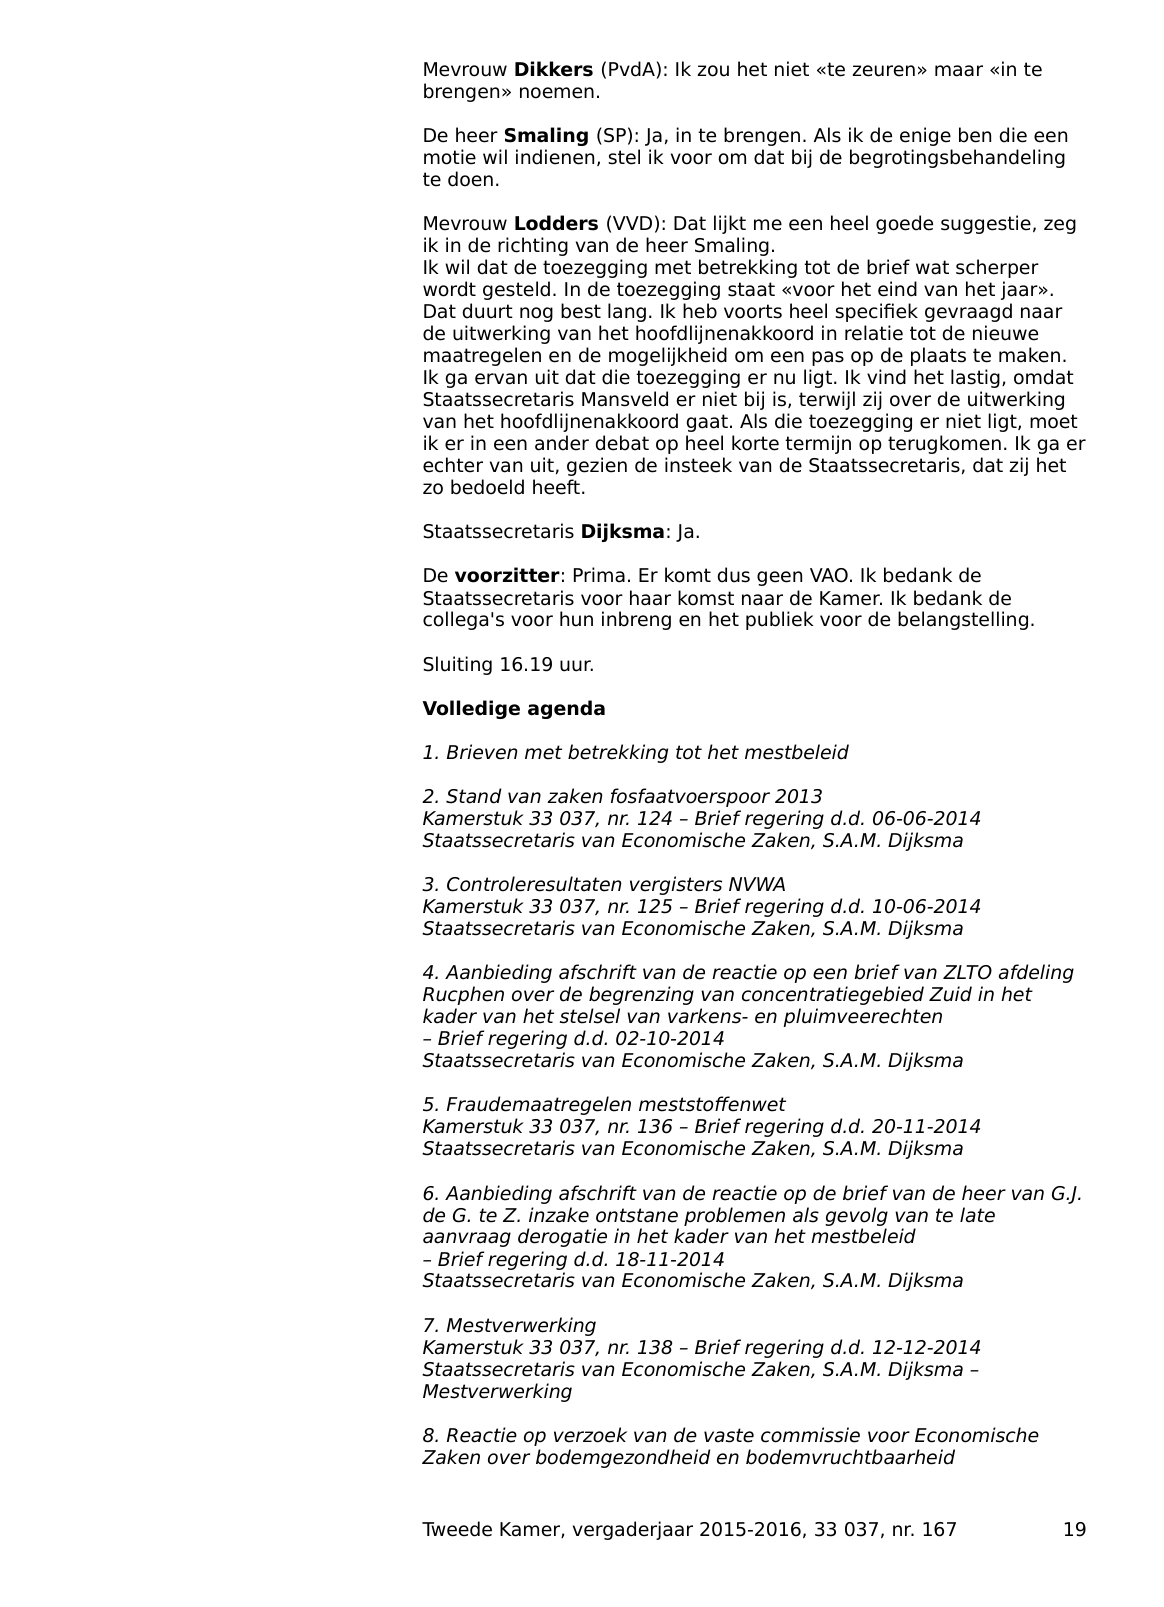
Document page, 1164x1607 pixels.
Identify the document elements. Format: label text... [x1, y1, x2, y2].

text 1. Brieven met betrekking tot het mestbeleid [422, 742, 1087, 764]
text Staatssecretaris van Economische Zaken, S.A.M. Dijksma [422, 1050, 1087, 1072]
text – Brief regering d.d. 02-10-2014 [422, 1028, 1087, 1050]
subtitle Volledige agenda [422, 698, 1087, 720]
text Kamerstuk 33 037, nr. 136 – Brief regering d.d. 20-11-2014 [422, 1116, 1087, 1138]
text Staatssecretaris van Economische Zaken, S.A.M. Dijksma [422, 1270, 1087, 1292]
text 6. Aanbieding afschrift van de reactie op de brief van de heer van G.J. de G. te Z. inzake ontstane problemen als gevolg van te late aanvraag derogatie in het kader van het mestbeleid [422, 1182, 1087, 1248]
text Staatssecretaris van Economische Zaken, S.A.M. Dijksma [422, 830, 1087, 852]
text Staatssecretaris Dijksma: Ja. [422, 521, 1087, 543]
text De voorzitter: Prima. Er komt dus geen VAO. Ik bedank de Staatssecretaris voor haar komst naar de Kamer. Ik bedank de collega's voor hun inbreng en het publiek voor de belangstelling. [422, 565, 1087, 631]
text Staatssecretaris van Economische Zaken, S.A.M. Dijksma [422, 1138, 1087, 1160]
text Mevrouw Dikkers (PvdA): Ik zou het niet «te zeuren» maar «in te brengen» noemen. [422, 59, 1087, 103]
text Kamerstuk 33 037, nr. 125 – Brief regering d.d. 10-06-2014 [422, 896, 1087, 918]
text – Brief regering d.d. 18-11-2014 [422, 1248, 1087, 1270]
text De heer Smaling (SP): Ja, in te brengen. Als ik de enige ben die een motie wil indienen, stel ik voor om dat bij de begrotingsbehandeling te doen. [422, 125, 1087, 191]
text Staatssecretaris van Economische Zaken, S.A.M. Dijksma [422, 918, 1087, 940]
text 7. Mestverwerking [422, 1314, 1087, 1337]
text Kamerstuk 33 037, nr. 138 – Brief regering d.d. 12-12-2014 [422, 1337, 1087, 1358]
text 5. Fraudemaatregelen meststoffenwet [422, 1094, 1087, 1116]
text 3. Controleresultaten vergisters NVWA [422, 874, 1087, 896]
text Sluiting 16.19 uur. [422, 653, 1087, 676]
text 4. Aanbieding afschrift van de reactie op een brief van ZLTO afdeling Rucphen over de begrenzing van concentratiegebied Zuid in het kader van het stelsel van varkens- en pluimveerechten [422, 962, 1087, 1028]
text Ik wil dat de toezegging met betrekking tot de brief wat scherper wordt gesteld. In de toezegging staat «voor het eind van het jaar». Dat duurt nog best lang. Ik heb voorts heel specifiek gevraagd naar de uitwerking van het hoofdlijnenakkoord in relatie tot de nieuwe maatregelen en de mogelijkheid om een pas op de plaats te maken. Ik ga ervan uit dat die toezegging er nu ligt. Ik vind het lastig, omdat Staatssecretaris Mansveld er niet bij is, terwijl zij over de uitwerking van het hoofdlijnenakkoord gaat. Als die toezegging er niet ligt, moet ik er in een ander debat op heel korte termijn op terugkomen. Ik ga er echter van uit, gezien de insteek van de Staatssecretaris, dat zij het zo bedoeld heeft. [422, 257, 1087, 499]
text Staatssecretaris van Economische Zaken, S.A.M. Dijksma – Mestverwerking [422, 1358, 1087, 1402]
text Mevrouw Lodders (VVD): Dat lijkt me een heel goede suggestie, zeg ik in de richting van de heer Smaling. [422, 213, 1087, 257]
text 8. Reactie op verzoek van de vaste commissie voor Economische Zaken over bodemgezondheid en bodemvruchtbaarheid [422, 1425, 1087, 1469]
text 2. Stand van zaken fosfaatvoerspoor 2013 [422, 786, 1087, 808]
text Kamerstuk 33 037, nr. 124 – Brief regering d.d. 06-06-2014 [422, 808, 1087, 830]
